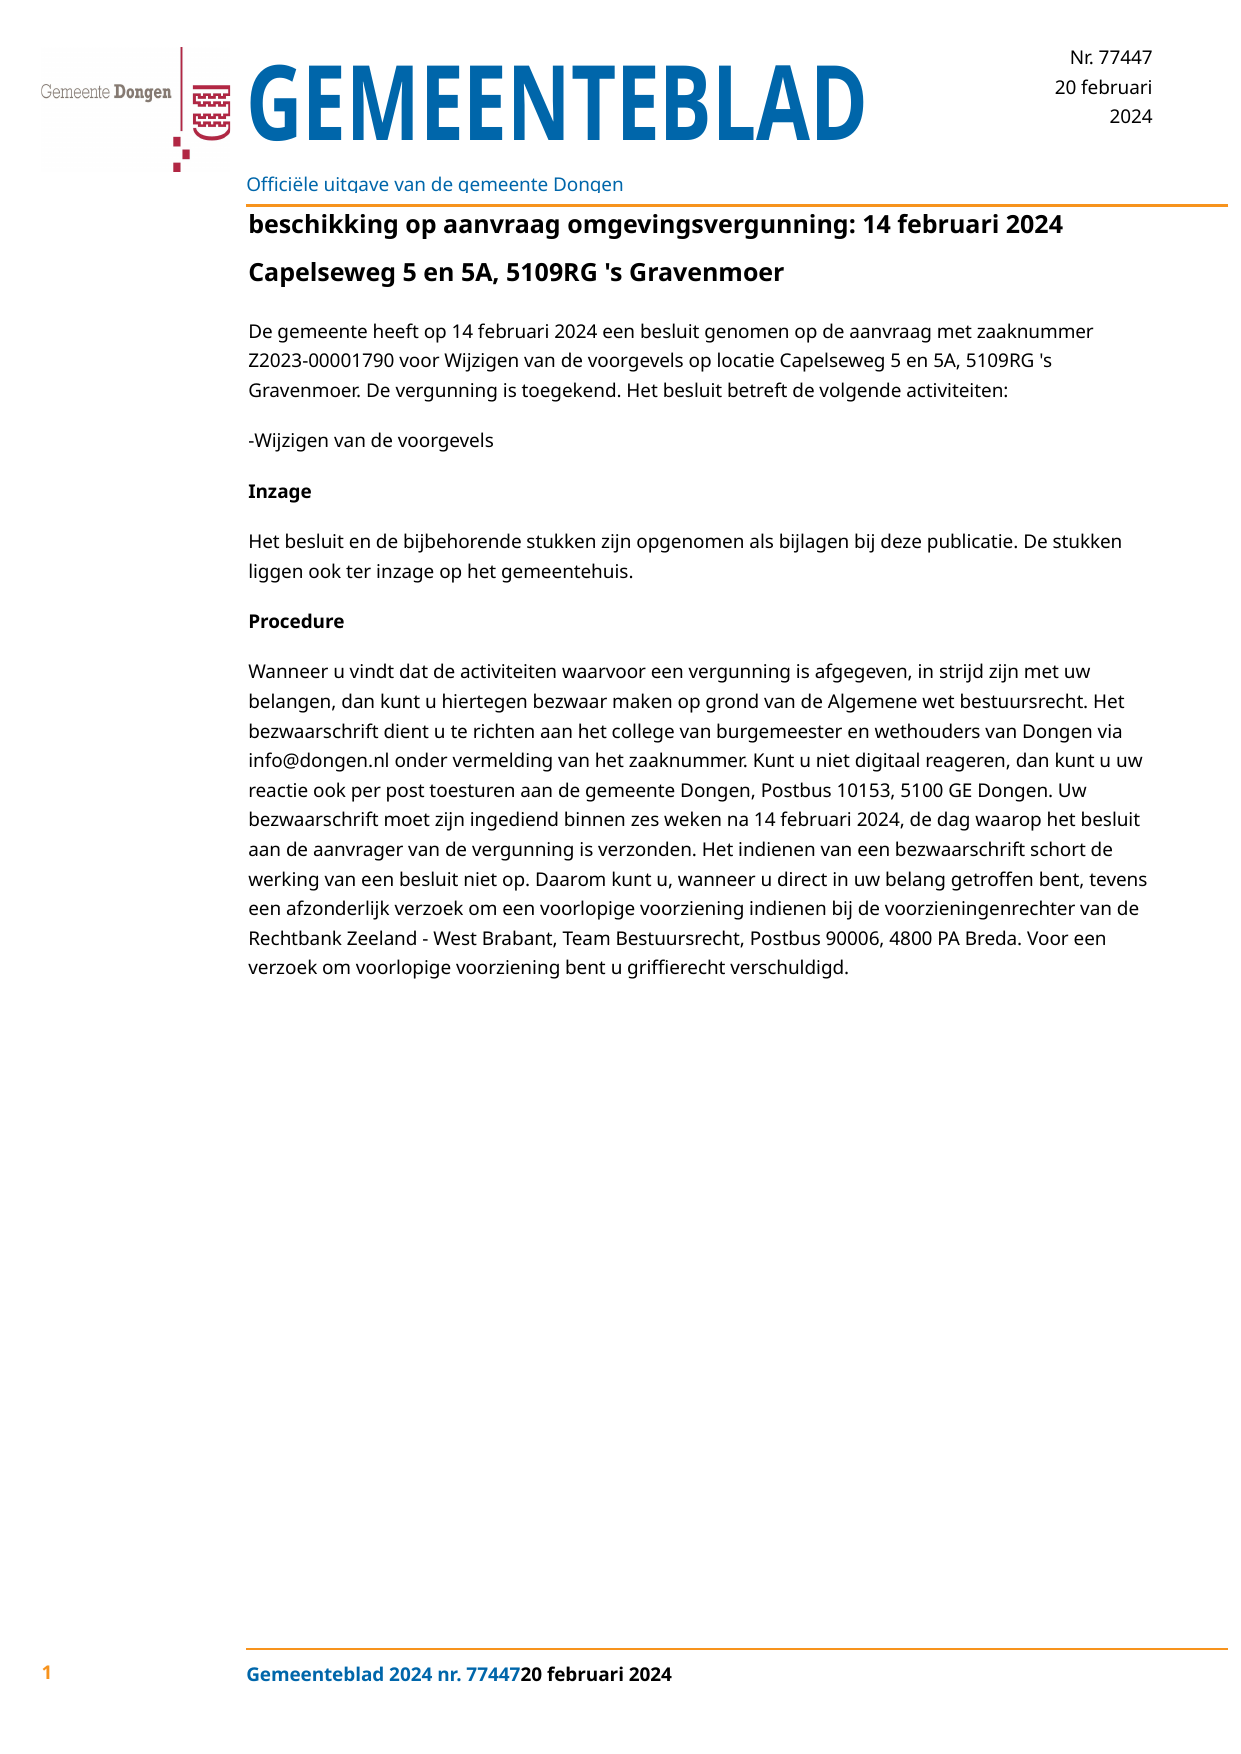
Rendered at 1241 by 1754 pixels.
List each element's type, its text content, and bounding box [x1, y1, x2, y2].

text Wanneer u vindt dat de activiteiten waarvoor een vergunning is afgegeven, in strijd zijn met uw belangen, dan kunt u hiertegen bezwaar maken op grond van de Algemene wet bestuursrecht. Het bezwaarschrift dient u te richten aan het college van burgemeester en wethouders van Dongen via info@dongen.nl onder vermelding van het zaaknummer. Kunt u niet digitaal reageren, dan kunt u uw reactie ook per post toesturen aan de gemeente Dongen, Postbus 10153, 5100 GE Dongen. Uw bezwaarschrift moet zijn ingediend binnen zes weken na 14 februari 2024, de dag waarop het besluit aan de aanvrager van de vergunning is verzonden. Het indienen van een bezwaarschrift schort de werking van een besluit niet op. Daarom kunt u, wanneer u direct in uw belang getroffen bent, tevens een afzonderlijk verzoek om een voorlopige voorziening indienen bij de voorzieningenrechter van de Rechtbank Zeeland - West Brabant, Team Bestuursrecht, Postbus 90006, 4800 PA Breda. Voor een verzoek om voorlopige voorziening bent u griffierecht verschuldigd. [248, 659, 1152, 980]
text De gemeente heeft op 14 februari 2024 een besluit genomen op de aanvraag met zaaknummer Z2023-00001790 voor Wijzigen van de voorgevels op locatie Capelseweg 5 en 5A, 5109RG 's Gravenmoer. De vergunning is toegekend. Het besluit betreft de volgende activiteiten: [248, 318, 1152, 403]
text Procedure [248, 608, 1152, 634]
text Inzage [248, 478, 1152, 504]
text beschikking op aanvraag omgevingsvergunning: 14 februari 2024 Capelseweg 5 en 5A, 5109RG 's Gravenmoer [248, 207, 1152, 288]
picture [41, 47, 231, 172]
text Het besluit en de bijbehorende stukken zijn opgenomen als bijlagen bij deze publicatie. De stukken liggen ook ter inzage op het gemeentehuis. [248, 528, 1152, 584]
text -Wijzigen van de voorgevels [248, 427, 1152, 453]
